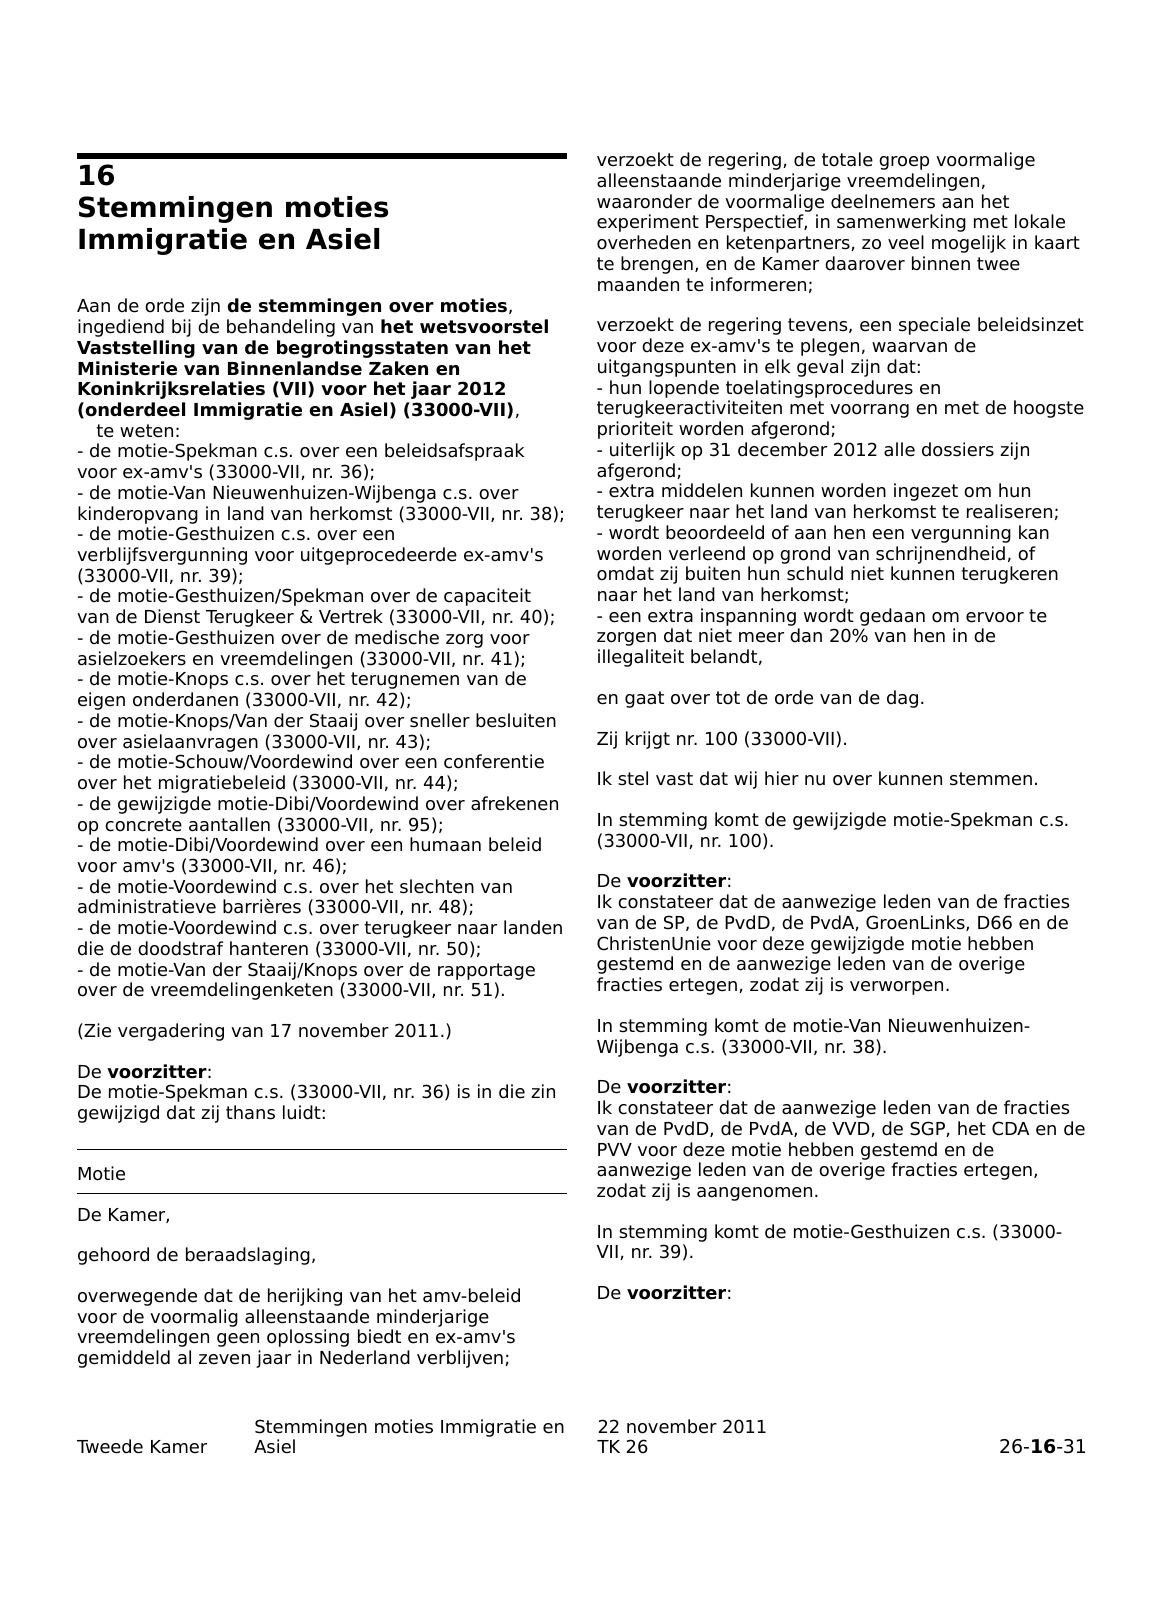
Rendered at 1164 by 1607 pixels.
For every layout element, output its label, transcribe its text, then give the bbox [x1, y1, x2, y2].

text - een extra inspanning wordt gedaan om ervoor te zorgen dat niet meer dan 20% van hen in de illegaliteit belandt, [596, 606, 1087, 668]
text verzoekt de regering, de totale groep voormalige alleenstaande minderjarige vreemdelingen, waaronder de voormalige deelnemers aan het experiment Perspectief, in samenwerking met lokale overheden en ketenpartners, zo veel mogelijk in kaart te brengen, en de Kamer daarover binnen twee maanden te informeren; [596, 150, 1087, 295]
text Zij krijgt nr. 100 (33000-VII). [596, 728, 1087, 749]
text - de motie-Voordewind c.s. over terugkeer naar landen die de doodstraf hanteren (33000-VII, nr. 50); [77, 918, 567, 959]
text - uiterlijk op 31 december 2012 alle dossiers zijn afgerond; [596, 440, 1087, 481]
text Ik constateer dat de aanwezige leden van de fracties van de PvdD, de PvdA, de VVD, de SGP, het CDA en de PVV voor deze motie hebben gestemd en de aanwezige leden van de overige fracties ertegen, zodat zij is aangenomen. [596, 1098, 1087, 1202]
text - extra middelen kunnen worden ingezet om hun terugkeer naar het land van herkomst te realiseren; [596, 481, 1087, 523]
text overwegende dat de herijking van het amv-beleid voor de voormalig alleenstaande minderjarige vreemdelingen geen oplossing biedt en ex-amv's gemiddeld al zeven jaar in Nederland verblijven; [77, 1286, 567, 1369]
text In stemming komt de gewijzigde motie-Spekman c.s. (33000-VII, nr. 100). [596, 810, 1087, 851]
text (Zie vergadering van 17 november 2011.) [77, 1021, 567, 1042]
text - de motie-Spekman c.s. over een beleidsafspraak voor ex-amv's (33000-VII, nr. 36); [77, 441, 567, 483]
text Ik stel vast dat wij hier nu over kunnen stemmen. [596, 769, 1087, 790]
text De motie-Spekman c.s. (33000-VII, nr. 36) is in die zin gewijzigd dat zij thans luidt: [77, 1082, 567, 1124]
text te weten: [77, 421, 567, 441]
text - de motie-Gesthuizen over de medische zorg voor asielzoekers en vreemdelingen (33000-VII, nr. 41); [77, 628, 567, 669]
text verzoekt de regering tevens, een speciale beleidsinzet voor deze ex-amv's te plegen, waarvan de uitgangspunten in elk geval zijn dat: [596, 315, 1087, 377]
text De voorzitter: [596, 871, 1087, 892]
text - de motie-Knops c.s. over het terugnemen van de eigen onderdanen (33000-VII, nr. 42); [77, 669, 567, 711]
text - de motie-Van Nieuwenhuizen-Wijbenga c.s. over kinderopvang in land van herkomst (33000-VII, nr. 38); [77, 483, 567, 524]
text - de motie-Voordewind c.s. over het slechten van administratieve barrières (33000-VII, nr. 48); [77, 877, 567, 918]
text - de motie-Knops/Van der Staaij over sneller besluiten over asielaanvragen (33000-VII, nr. 43); [77, 711, 567, 752]
text - de motie-Van der Staaij/Knops over de rapportage over de vreemdelingenketen (33000-VII, nr. 51). [77, 959, 567, 1001]
text - hun lopende toelatingsprocedures en terugkeeractiviteiten met voorrang en met de hoogste prioriteit worden afgerond; [596, 377, 1087, 440]
text gehoord de beraadslaging, [77, 1245, 567, 1266]
text In stemming komt de motie-Van Nieuwenhuizen-Wijbenga c.s. (33000-VII, nr. 38). [596, 1016, 1087, 1057]
text - de motie-Gesthuizen c.s. over een verblijfsvergunning voor uitgeprocedeerde ex-amv's (33000-VII, nr. 39); [77, 524, 567, 586]
text In stemming komt de motie-Gesthuizen c.s. (33000-VII, nr. 39). [596, 1222, 1087, 1263]
text De voorzitter: [596, 1077, 1087, 1098]
text - de gewijzigde motie-Dibi/Voordewind over afrekenen op concrete aantallen (33000-VII, nr. 95); [77, 794, 567, 835]
text De voorzitter: [596, 1283, 1087, 1304]
text - wordt beoordeeld of aan hen een vergunning kan worden verleend op grond van schrijnendheid, of omdat zij buiten hun schuld niet kunnen terugkeren naar het land van herkomst; [596, 523, 1087, 606]
text De Kamer, [77, 1204, 567, 1225]
text - de motie-Dibi/Voordewind over een humaan beleid voor amv's (33000-VII, nr. 46); [77, 835, 567, 877]
text De voorzitter: [77, 1062, 567, 1082]
text - de motie-Schouw/Voordewind over een conferentie over het migratiebeleid (33000-VII, nr. 44); [77, 752, 567, 794]
text Motie [77, 1164, 567, 1184]
text en gaat over tot de orde van de dag. [596, 688, 1087, 708]
text Ik constateer dat de aanwezige leden van de fracties van de SP, de PvdD, de PvdA, GroenLinks, D66 en de ChristenUnie voor deze gewijzigde motie hebben gestemd en de aanwezige leden van de overige fracties ertegen, zodat zij is verworpen. [596, 892, 1087, 996]
title 16 Stemmingen moties Immigratie en Asiel [77, 159, 567, 256]
text - de motie-Gesthuizen/Spekman over de capaciteit van de Dienst Terugkeer & Vertrek (33000-VII, nr. 40); [77, 586, 567, 628]
text Aan de orde zijn de stemmingen over moties, ingediend bij de behandeling van het wetsvoorstel Vaststelling van de begrotingsstaten van het Ministerie van Binnenlandse Zaken en Koninkrijksrelaties (VII) voor het jaar 2012 (onderdeel Immigratie en Asiel) (33000-VII), [77, 296, 567, 421]
